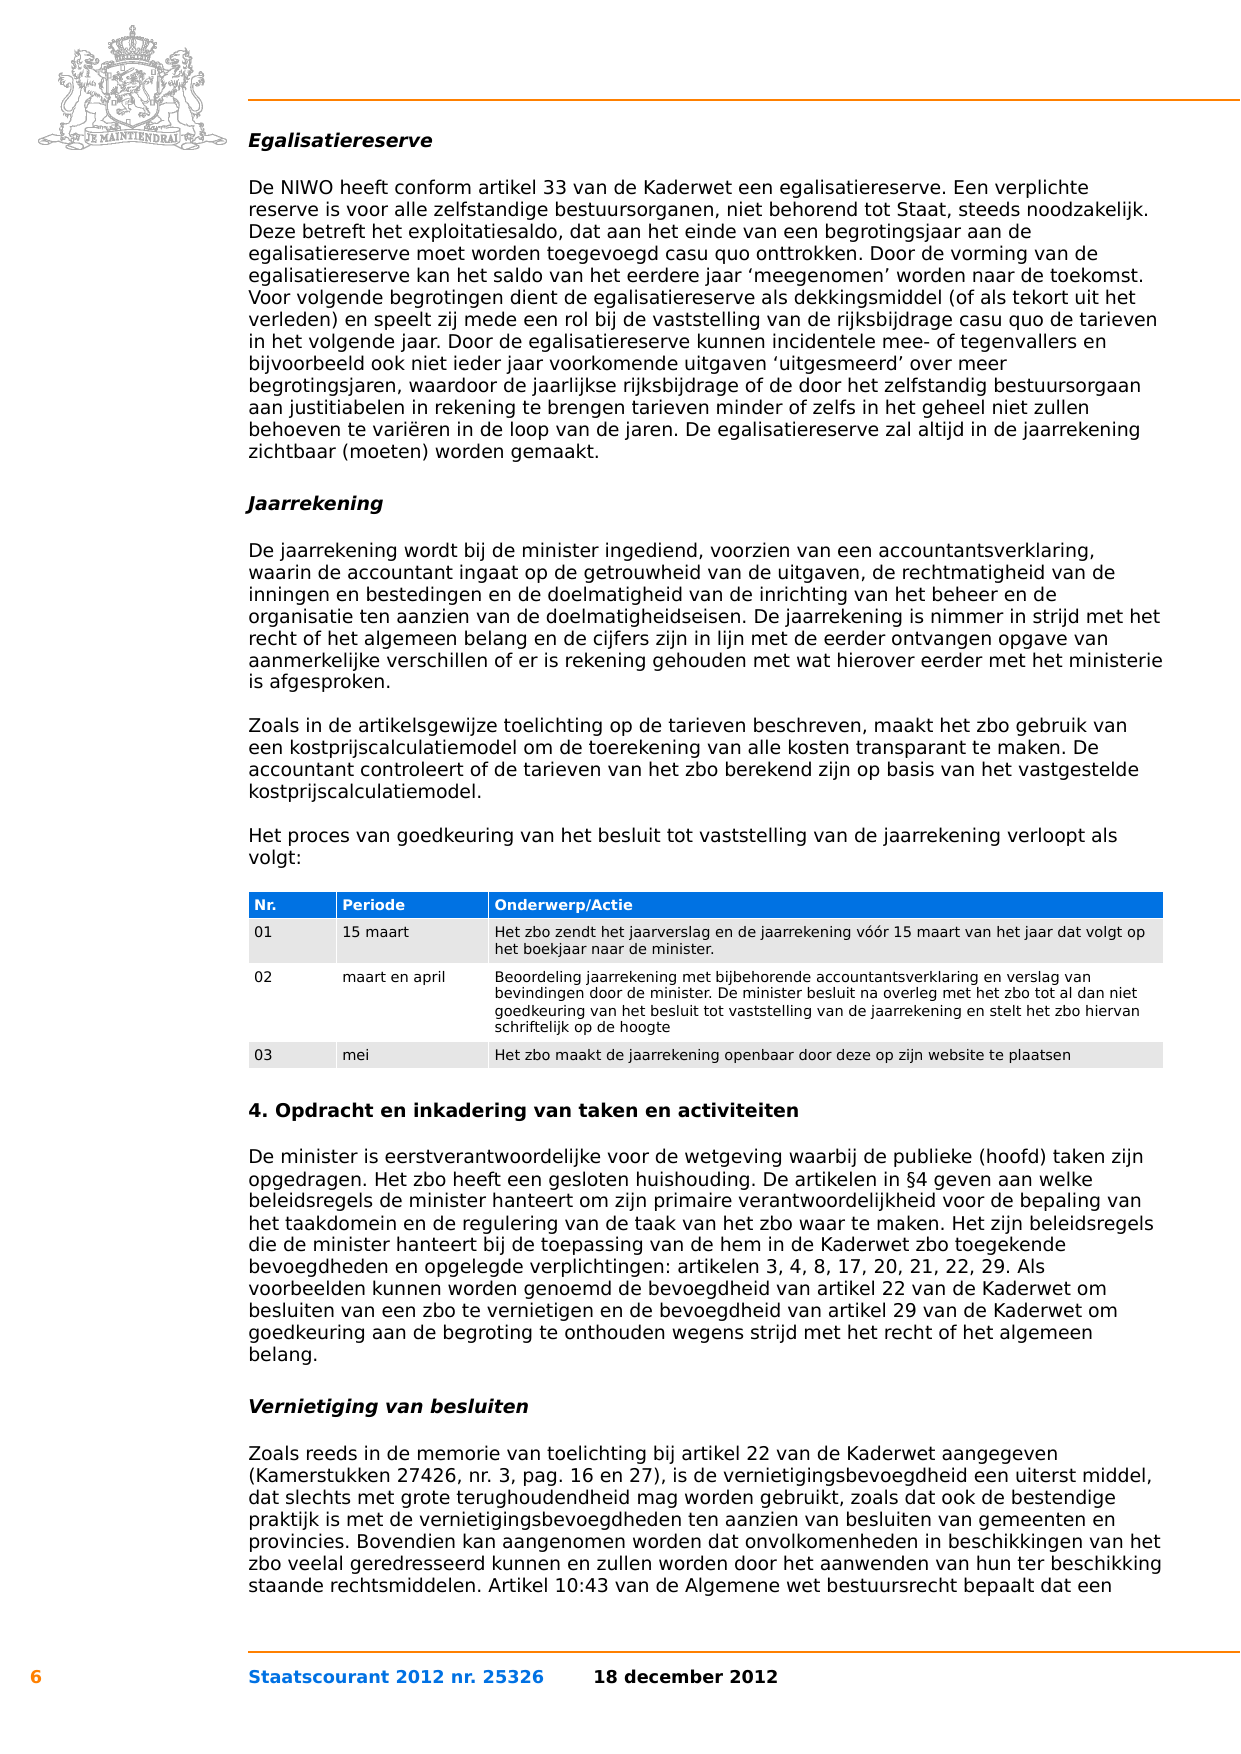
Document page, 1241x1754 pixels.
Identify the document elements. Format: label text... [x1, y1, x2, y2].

table_cell Beoordeling jaarrekening met bijbehorende accountantsverklaring en verslag van bevindingen door de minister. De minister besluit na overleg met het zbo tot al dan niet goedkeuring van het besluit tot vaststelling van de jaarrekening en stelt het zbo hiervan schriftelijk op de hoogte [489, 964, 1163, 1041]
table_cell 02 [249, 964, 336, 1041]
text Zoals in de artikelsgewijze toelichting op de tarieven beschreven, maakt het zbo gebruik van een kostprijscalculatiemodel om de toerekening van alle kosten transparant te maken. De accountant controleert of de tarieven van het zbo berekend zijn op basis van het vastgestelde kostprijscalculatiemodel. [248, 715, 1163, 803]
table_header Onderwerp/Actie [489, 892, 1163, 918]
table_cell maart en april [337, 964, 488, 1041]
subtitle 4. Opdracht en inkadering van taken en activiteiten [248, 1099, 1163, 1121]
table_cell 15 maart [337, 919, 488, 963]
text De minister is eerstverantwoordelijke voor de wetgeving waarbij de publieke (hoofd) taken zijn opgedragen. Het zbo heeft een gesloten huishouding. De artikelen in §4 geven aan welke beleidsregels de minister hanteert om zijn primaire verantwoordelijkheid voor de bepaling van het taakdomein en de regulering van de taak van het zbo waar te maken. Het zijn beleidsregels die de minister hanteert bij de toepassing van de hem in de Kaderwet zbo toegekende bevoegdheden en opgelegde verplichtingen: artikelen 3, 4, 8, 17, 20, 21, 22, 29. Als voorbeelden kunnen worden genoemd de bevoegdheid van artikel 22 van de Kaderwet om besluiten van een zbo te vernietigen en de bevoegdheid van artikel 29 van de Kaderwet om goedkeuring aan de begroting te onthouden wegens strijd met het recht of het algemeen belang. [248, 1146, 1163, 1366]
subtitle Vernietiging van besluiten [248, 1396, 1163, 1418]
subtitle Jaarrekening [248, 493, 1163, 514]
text Het proces van goedkeuring van het besluit tot vaststelling van de jaarrekening verloopt als volgt: [248, 825, 1163, 869]
table_cell Het zbo zendt het jaarverslag en de jaarrekening vóór 15 maart van het jaar dat volgt op het boekjaar naar de minister. [489, 919, 1163, 963]
text De NIWO heeft conform artikel 33 van de Kaderwet een egalisatiereserve. Een verplichte reserve is voor alle zelfstandige bestuursorganen, niet behorend tot Staat, steeds noodzakelijk. Deze betreft het exploitatiesaldo, dat aan het einde van een begrotingsjaar aan de egalisatiereserve moet worden toegevoegd casu quo onttrokken. Door de vorming van de egalisatiereserve kan het saldo van het eerdere jaar ‘meegenomen’ worden naar de toekomst. Voor volgende begrotingen dient de egalisatiereserve als dekkingsmiddel (of als tekort uit het verleden) en speelt zij mede een rol bij de vaststelling van de rijksbijdrage casu quo de tarieven in het volgende jaar. Door de egalisatiereserve kunnen incidentele mee- of tegenvallers en bijvoorbeeld ook niet ieder jaar voorkomende uitgaven ‘uitgesmeerd’ over meer begrotingsjaren, waardoor de jaarlijkse rijksbijdrage of de door het zelfstandig bestuursorgaan aan justitiabelen in rekening te brengen tarieven minder of zelfs in het geheel niet zullen behoeven te variëren in de loop van de jaren. De egalisatiereserve zal altijd in de jaarrekening zichtbaar (moeten) worden gemaakt. [248, 177, 1163, 463]
text De jaarrekening wordt bij de minister ingediend, voorzien van een accountantsverklaring, waarin de accountant ingaat op de getrouwheid van de uitgaven, de rechtmatigheid van de inningen en bestedingen en de doelmatigheid van de inrichting van het beheer en de organisatie ten aanzien van de doelmatigheidseisen. De jaarrekening is nimmer in strijd met het recht of het algemeen belang en de cijfers zijn in lijn met de eerder ontvangen opgave van aanmerkelijke verschillen of er is rekening gehouden met wat hierover eerder met het ministerie is afgesproken. [248, 539, 1163, 693]
table_header Periode [337, 892, 488, 918]
table_cell 01 [249, 919, 336, 963]
table_header Nr. [249, 892, 336, 918]
text Zoals reeds in de memorie van toelichting bij artikel 22 van de Kaderwet aangegeven (Kamerstukken 27426, nr. 3, pag. 16 en 27), is de vernietigingsbevoegdheid een uiterst middel, dat slechts met grote terughoudendheid mag worden gebruikt, zoals dat ook de bestendige praktijk is met de vernietigingsbevoegdheden ten aanzien van besluiten van gemeenten en provincies. Bovendien kan aangenomen worden dat onvolkomenheden in beschikkingen van het zbo veelal geredresseerd kunnen en zullen worden door het aanwenden van hun ter beschikking staande rechtsmiddelen. Artikel 10:43 van de Algemene wet bestuursrecht bepaalt dat een [248, 1443, 1163, 1597]
subtitle Egalisatiereserve [248, 130, 1163, 152]
table_cell mei [337, 1042, 488, 1068]
table_cell 03 [249, 1042, 336, 1068]
picture [38, 25, 227, 150]
table_cell Het zbo maakt de jaarrekening openbaar door deze op zijn website te plaatsen [489, 1042, 1163, 1068]
